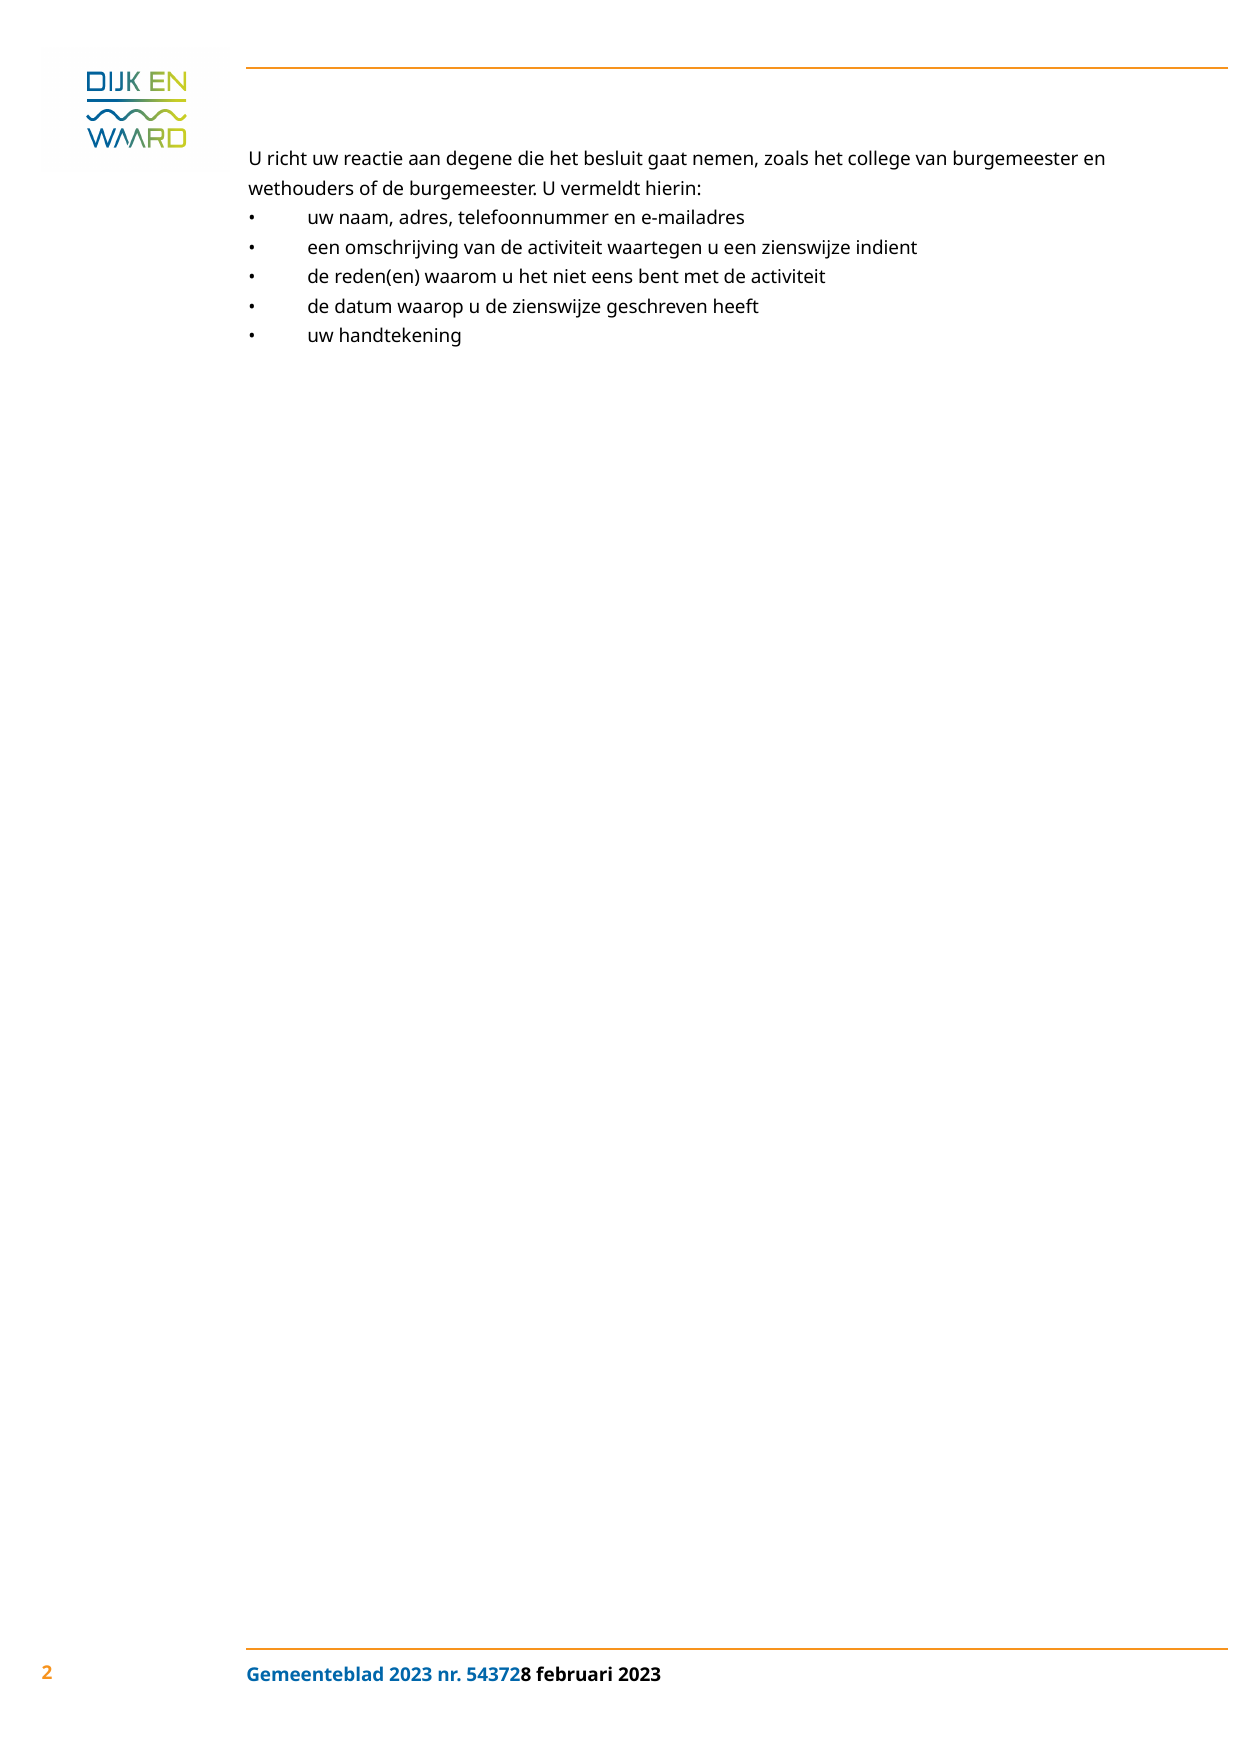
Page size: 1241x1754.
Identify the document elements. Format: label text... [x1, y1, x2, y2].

list de reden(en) waarom u het niet eens bent met de activiteit [248, 263, 1152, 289]
text U richt uw reactie aan degene die het besluit gaat nemen, zoals het college van burgemeester en wethouders of de burgemeester. U vermeldt hierin: [248, 145, 1152, 201]
list de datum waarop u de zienswijze geschreven heeft [248, 293, 1152, 319]
list een omschrijving van de activiteit waartegen u een zienswijze indient [248, 234, 1152, 260]
list uw handtekening [248, 323, 1152, 348]
picture [41, 47, 231, 172]
list uw naam, adres, telefoonnummer en e-mailadres [248, 204, 1152, 230]
